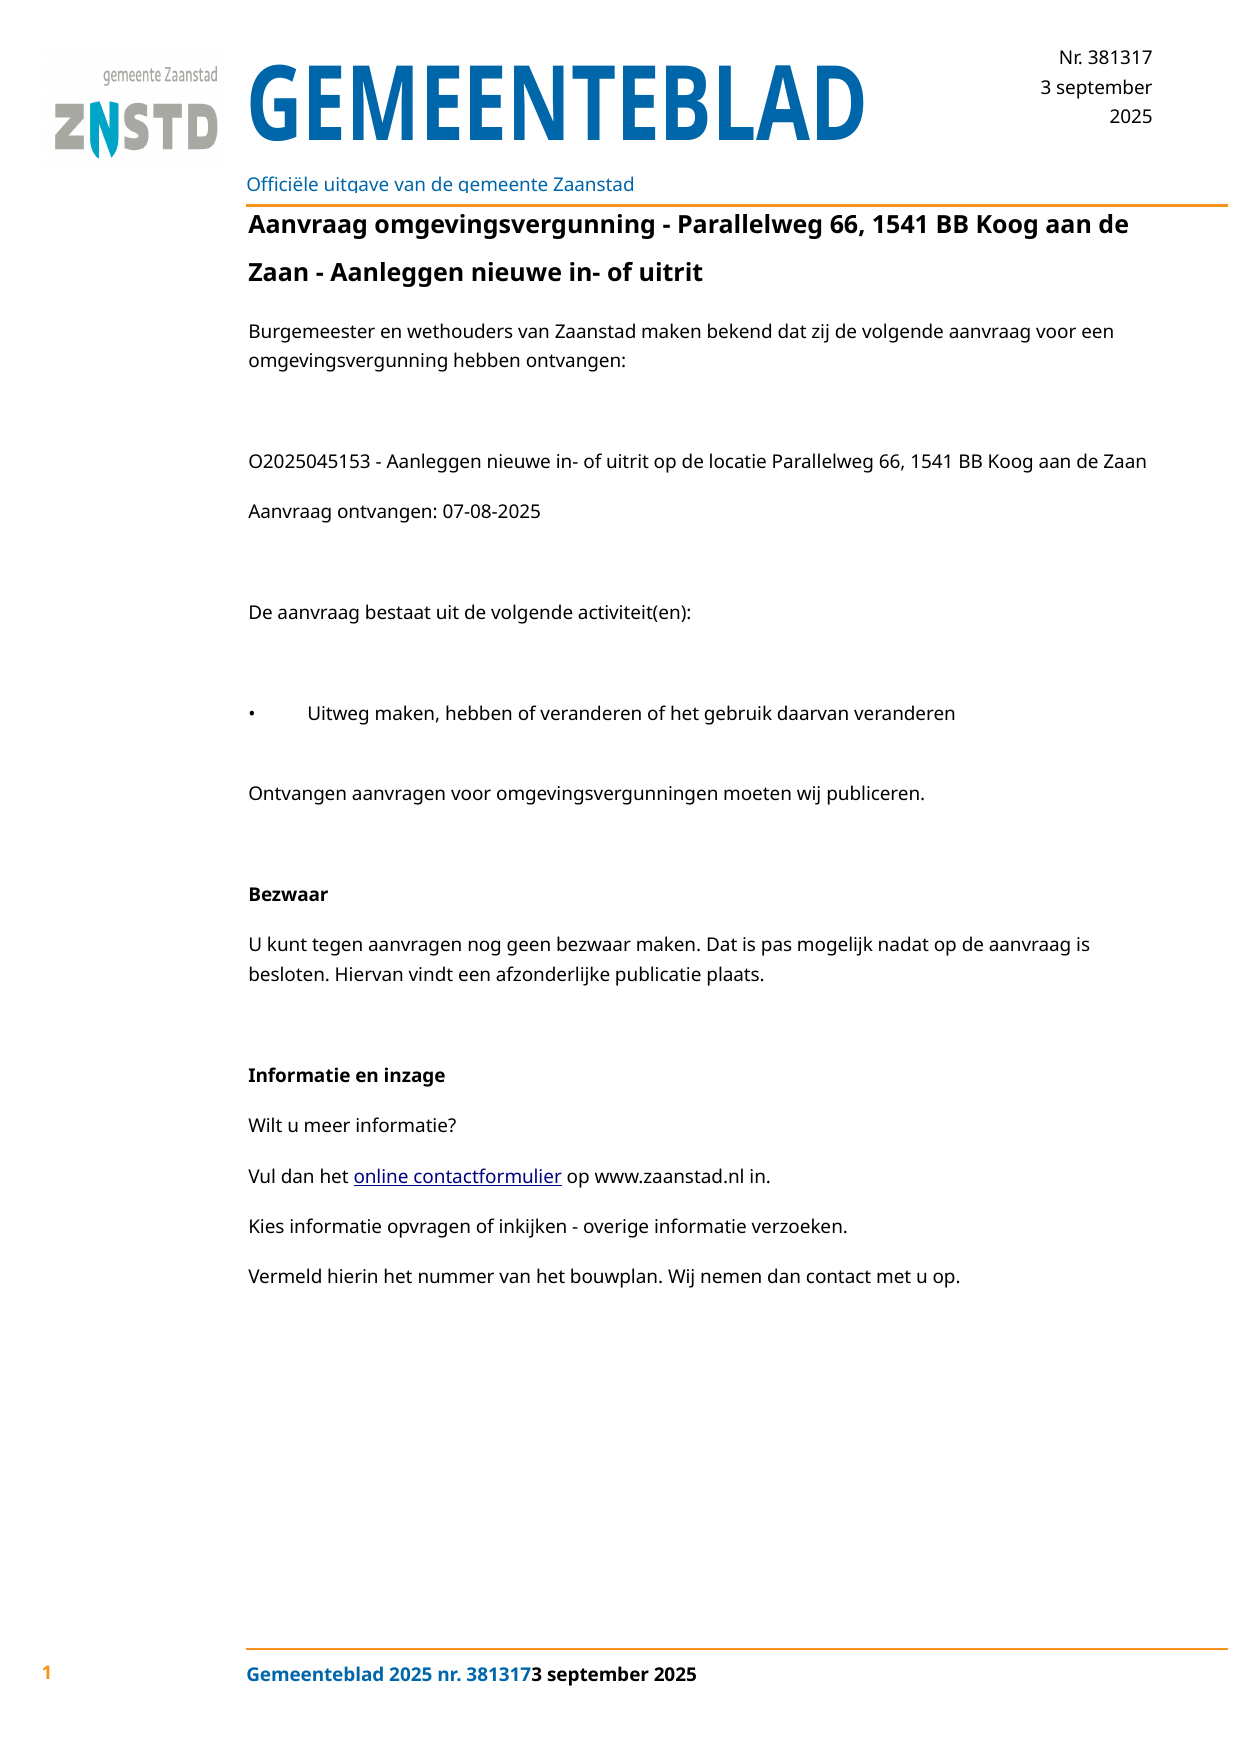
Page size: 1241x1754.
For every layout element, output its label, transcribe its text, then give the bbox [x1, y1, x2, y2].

text U kunt tegen aanvragen nog geen bezwaar maken. Dat is pas mogelijk nadat op de aanvraag is besloten. Hiervan vindt een afzonderlijke publicatie plaats. [248, 932, 1152, 987]
text De aanvraag bestaat uit de volgende activiteit(en): [248, 599, 1152, 625]
list Uitweg maken, hebben of veranderen of het gebruik daarvan veranderen [248, 700, 1152, 726]
text Aanvraag ontvangen: 07-08-2025 [248, 499, 1152, 524]
text Burgemeester en wethouders van Zaanstad maken bekend dat zij de volgende aanvraag voor een omgevingsvergunning hebben ontvangen: [248, 318, 1152, 373]
text O2025045153 - Aanleggen nieuwe in- of uitrit op de locatie Parallelweg 66, 1541 BB Koog aan de Zaan [248, 448, 1152, 474]
text Kies informatie opvragen of inkijken - overige informatie verzoeken. [248, 1213, 1152, 1239]
text Wilt u meer informatie? [248, 1112, 1152, 1138]
text Aanvraag omgevingsvergunning - Parallelweg 66, 1541 BB Koog aan de Zaan - Aanleggen nieuwe in- of uitrit [248, 207, 1152, 288]
text Vul dan het online contactformulier op www.zaanstad.nl in. [248, 1163, 1152, 1189]
text Informatie en inzage [248, 1062, 1152, 1088]
text Vermeld hierin het nummer van het bouwplan. Wij nemen dan contact met u op. [248, 1264, 1152, 1289]
picture [41, 47, 231, 172]
text Ontvangen aanvragen voor omgevingsvergunningen moeten wij publiceren. [248, 780, 1152, 806]
text Bezwaar [248, 881, 1152, 907]
